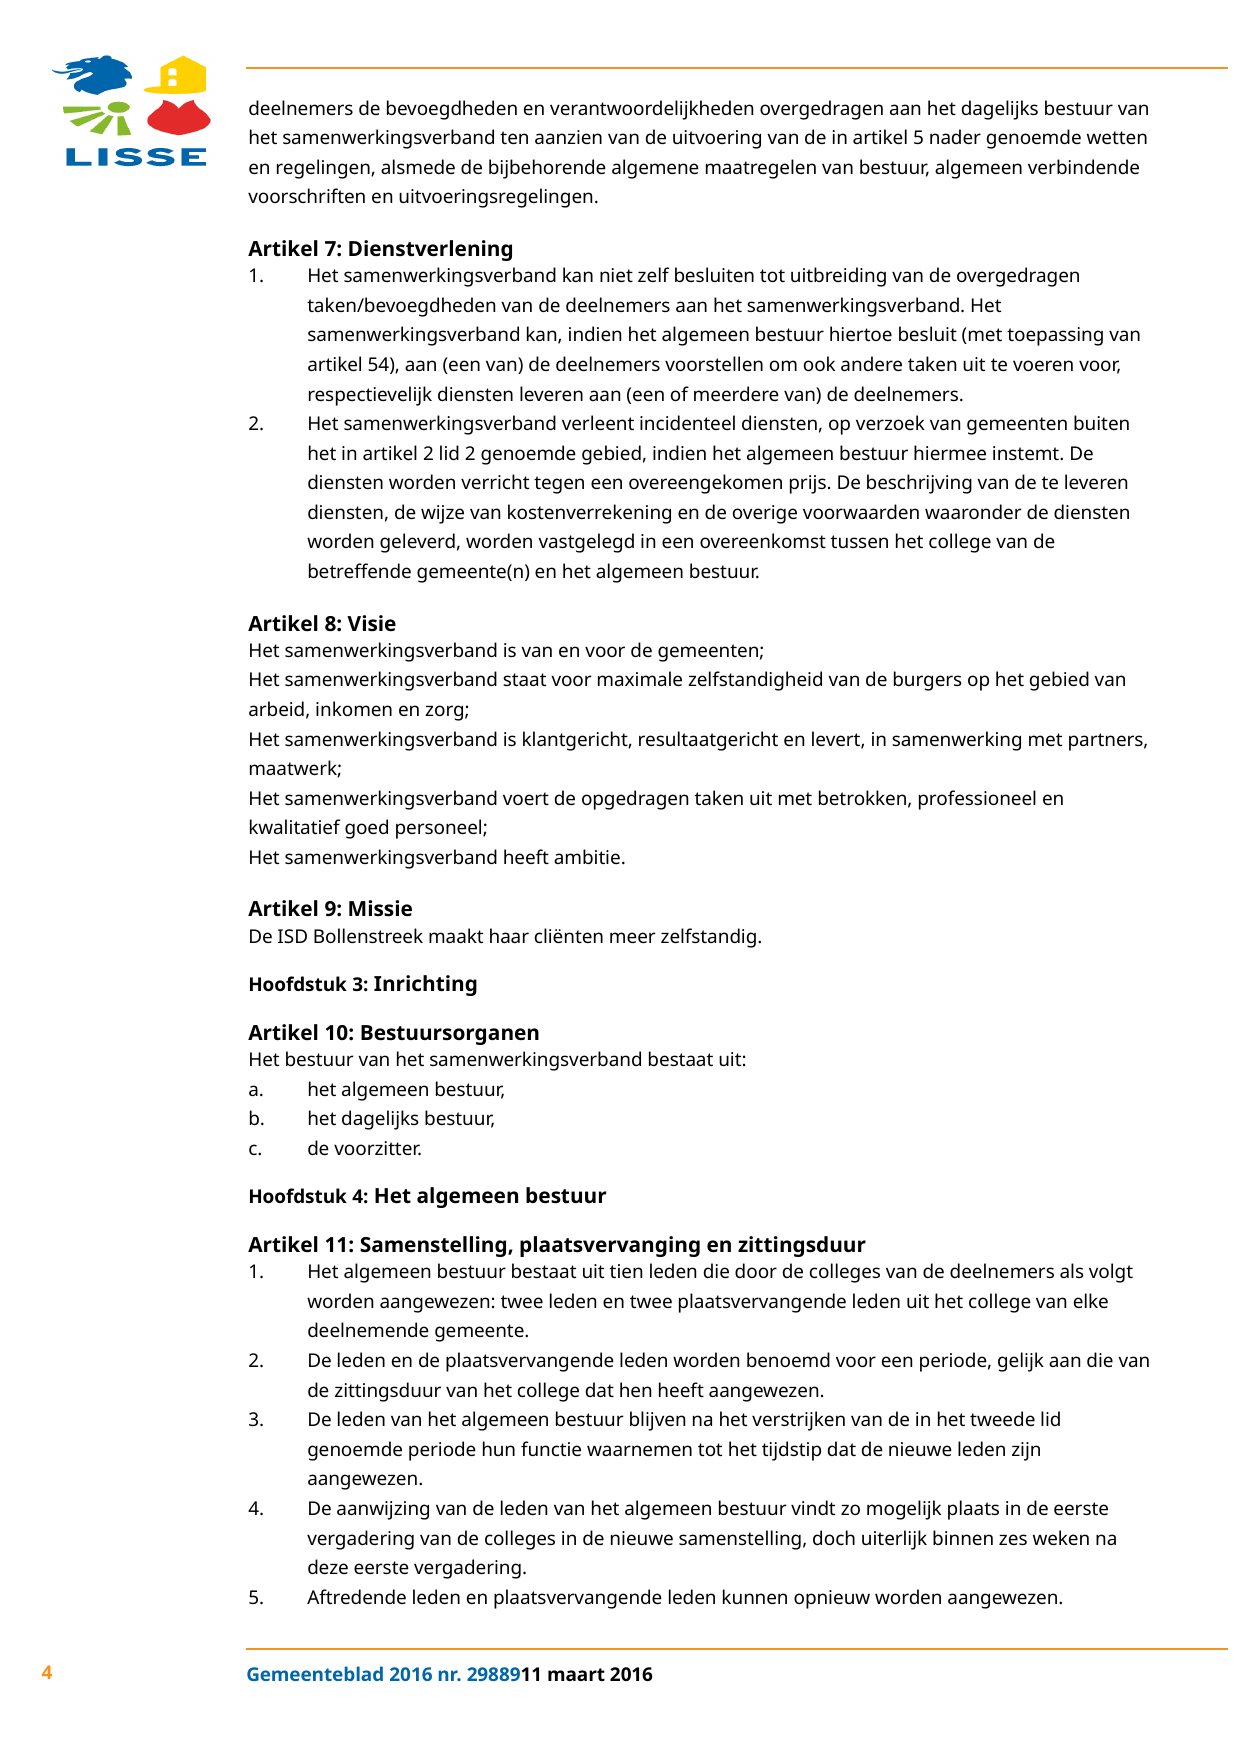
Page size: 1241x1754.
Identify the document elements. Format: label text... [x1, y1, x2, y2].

list Het samenwerkingsverband kan niet zelf besluiten tot uitbreiding van de overgedragen taken/bevoegdheden van de deelnemers aan het samenwerkingsverband. Het samenwerkingsverband kan, indien het algemeen bestuur hiertoe besluit (met toepassing van artikel 54), aan (een van) de deelnemers voorstellen om ook andere taken uit te voeren voor, respectievelijk diensten leveren aan (een of meerdere van) de deelnemers. [248, 262, 1152, 406]
text Hoofdstuk 4: Het algemeen bestuur [248, 1181, 1152, 1209]
list De leden van het algemeen bestuur blijven na het verstrijken van de in het tweede lid genoemde periode hun functie waarnemen tot het tijdstip dat de nieuwe leden zijn aangewezen. [248, 1406, 1152, 1491]
list het algemeen bestuur, [248, 1076, 1152, 1102]
text Artikel 11: Samenstelling, plaatsvervanging en zittingsduur [248, 1230, 1152, 1258]
list Aftredende leden en plaatsvervangende leden kunnen opnieuw worden aangewezen. [248, 1584, 1152, 1609]
list Het algemeen bestuur bestaat uit tien leden die door de colleges van de deelnemers als volgt worden aangewezen: twee leden en twee plaatsvervangende leden uit het college van elke deelnemende gemeente. [248, 1258, 1152, 1343]
text Artikel 9: Missie [248, 894, 1152, 923]
text Het samenwerkingsverband voert de opgedragen taken uit met betrokken, professioneel en kwalitatief goed personeel; [248, 785, 1152, 840]
text Artikel 10: Bestuursorganen [248, 1018, 1152, 1046]
list De aanwijzing van de leden van het algemeen bestuur vindt zo mogelijk plaats in de eerste vergadering van de colleges in de nieuwe samenstelling, doch uiterlijk binnen zes weken na deze eerste vergadering. [248, 1495, 1152, 1580]
text Artikel 8: Visie [248, 609, 1152, 637]
list de voorzitter. [248, 1135, 1152, 1161]
text Artikel 7: Dienstverlening [248, 234, 1152, 262]
picture [41, 47, 231, 172]
text Het samenwerkingsverband is klantgericht, resultaatgericht en levert, in samenwerking met partners, maatwerk; [248, 726, 1152, 781]
text Het samenwerkingsverband heeft ambitie. [248, 844, 1152, 870]
text Het samenwerkingsverband staat voor maximale zelfstandigheid van de burgers op het gebied van arbeid, inkomen en zorg; [248, 667, 1152, 722]
list De leden en de plaatsvervangende leden worden benoemd voor een periode, gelijk aan die van de zittingsduur van het college dat hen heeft aangewezen. [248, 1347, 1152, 1402]
list Het samenwerkingsverband verleent incidenteel diensten, op verzoek van gemeenten buiten het in artikel 2 lid 2 genoemde gebied, indien het algemeen bestuur hiermee instemt. De diensten worden verricht tegen een overeengekomen prijs. De beschrijving van de te leveren diensten, de wijze van kostenverrekening en de overige voorwaarden waaronder de diensten worden geleverd, worden vastgelegd in een overeenkomst tussen het college van de betreffende gemeente(n) en het algemeen bestuur. [248, 410, 1152, 584]
text De ISD Bollenstreek maakt haar cliënten meer zelfstandig. [248, 923, 1152, 949]
text deelnemers de bevoegdheden en verantwoordelijkheden overgedragen aan het dagelijks bestuur van het samenwerkingsverband ten aanzien van de uitvoering van de in artikel 5 nader genoemde wetten en regelingen, alsmede de bijbehorende algemene maatregelen van bestuur, algemeen verbindende voorschriften en uitvoeringsregelingen. [248, 95, 1152, 209]
text Hoofdstuk 3: Inrichting [248, 969, 1152, 997]
list het dagelijks bestuur, [248, 1106, 1152, 1131]
text Het bestuur van het samenwerkingsverband bestaat uit: [248, 1046, 1152, 1072]
text Het samenwerkingsverband is van en voor de gemeenten; [248, 637, 1152, 663]
